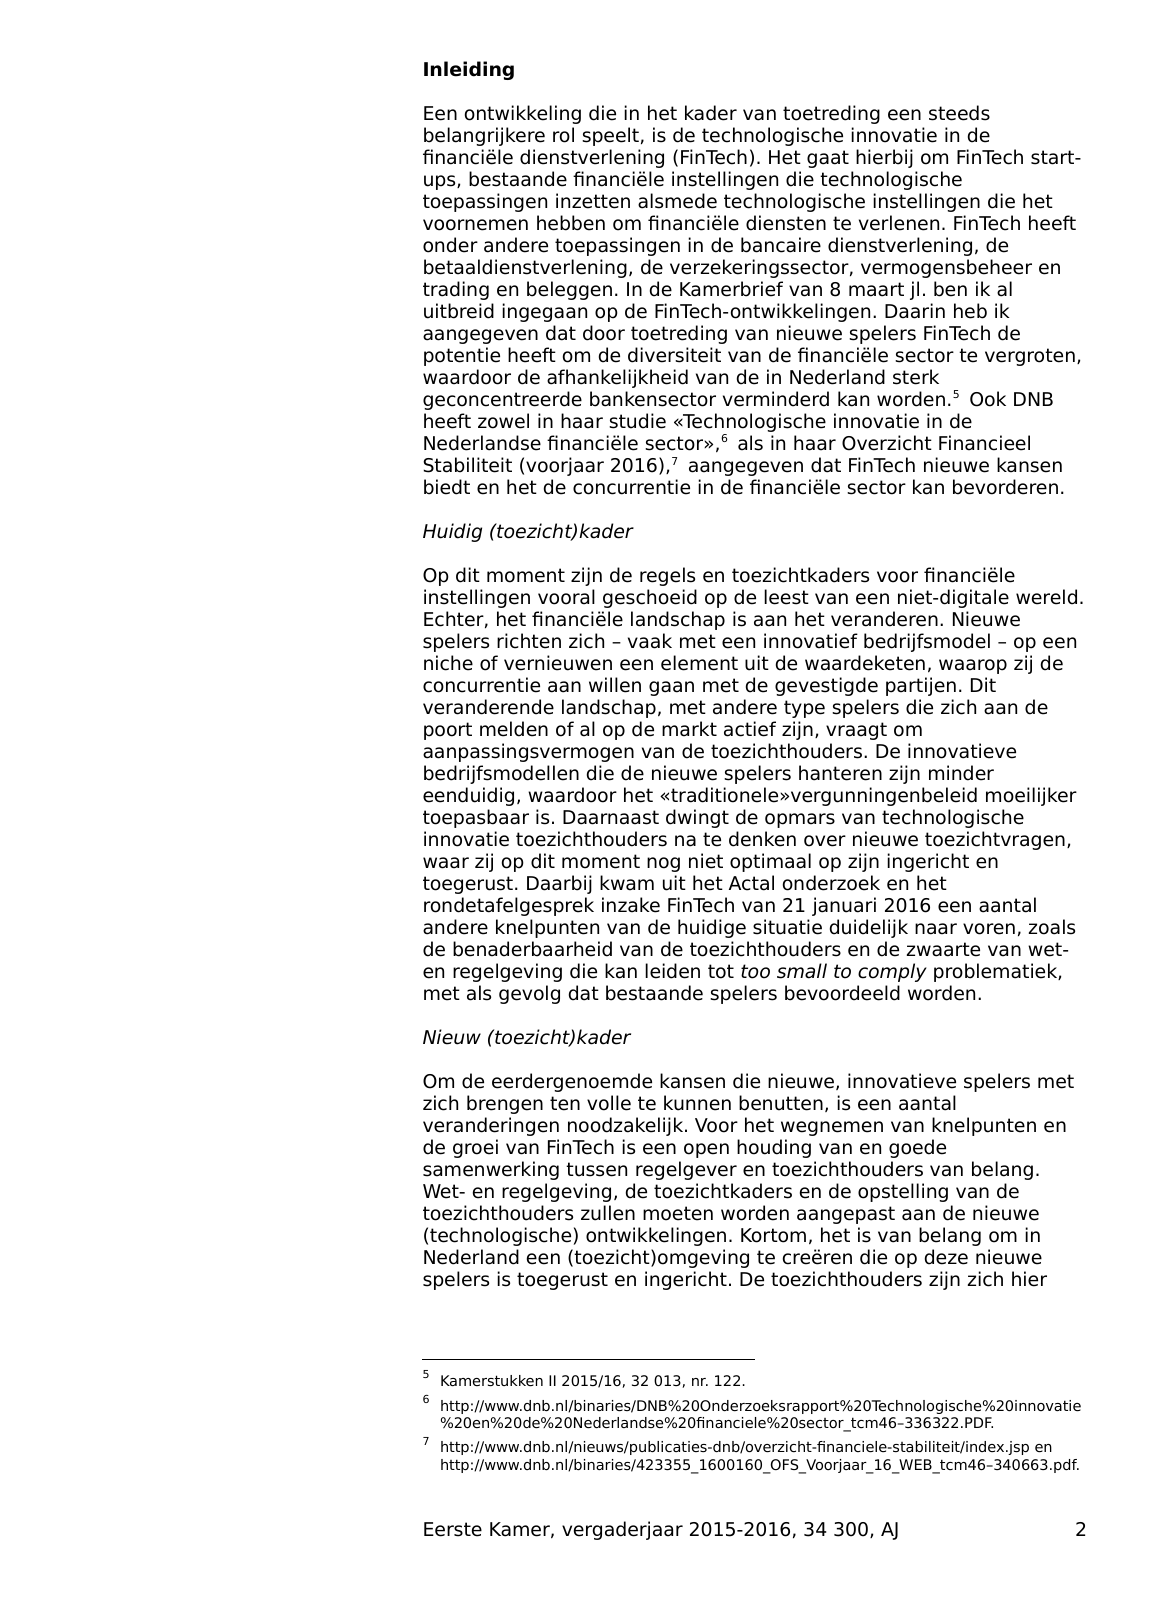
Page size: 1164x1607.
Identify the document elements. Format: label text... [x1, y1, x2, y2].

text Om de eerdergenoemde kansen die nieuwe, innovatieve spelers met zich brengen ten volle te kunnen benutten, is een aantal veranderingen noodzakelijk. Voor het wegnemen van knelpunten en de groei van FinTech is een open houding van en goede samenwerking tussen regelgever en toezichthouders van belang. Wet- en regelgeving, de toezichtkaders en de opstelling van de toezichthouders zullen moeten worden aangepast aan de nieuwe (technologische) ontwikkelingen. Kortom, het is van belang om in Nederland een (toezicht)omgeving te creëren die op deze nieuwe spelers is toegerust en ingericht. De toezichthouders zijn zich hier [422, 1071, 1087, 1291]
text http://www.dnb.nl/nieuws/publicaties-dnb/overzicht-financiele-stabiliteit/index.jsp en http://www.dnb.nl/binaries/423355_1600160_OFS_Voorjaar_16_WEB_tcm46–340663.pdf. [422, 1435, 1087, 1474]
text Een ontwikkeling die in het kader van toetreding een steeds belangrijkere rol speelt, is de technologische innovatie in de financiële dienstverlening (FinTech). Het gaat hierbij om FinTech start-ups, bestaande financiële instellingen die technologische toepassingen inzetten alsmede technologische instellingen die het voornemen hebben om financiële diensten te verlenen. FinTech heeft onder andere toepassingen in de bancaire dienstverlening, de betaaldienstverlening, de verzekeringssector, vermogensbeheer en trading en beleggen. In de Kamerbrief van 8 maart jl. ben ik al uitbreid ingegaan op de FinTech-ontwikkelingen. Daarin heb ik aangegeven dat door toetreding van nieuwe spelers FinTech de potentie heeft om de diversiteit van de financiële sector te vergroten, waardoor de afhankelijkheid van de in Nederland sterk geconcentreerde bankensector verminderd kan worden. Ook DNB heeft zowel in haar studie «Technologische innovatie in de Nederlandse financiële sector», als in haar Overzicht Financieel Stabiliteit (voorjaar 2016), aangegeven dat FinTech nieuwe kansen biedt en het de concurrentie in de financiële sector kan bevorderen. [422, 103, 1087, 499]
text http://www.dnb.nl/binaries/DNB%20Onderzoeksrapport%20Technologische%20innovatie%20en%20de%20Nederlandse%20financiele%20sector_tcm46–336322.PDF. [422, 1393, 1087, 1432]
text Kamerstukken II 2015/16, 32 013, nr. 122. [422, 1368, 1087, 1391]
text Op dit moment zijn de regels en toezichtkaders voor financiële instellingen vooral geschoeid op de leest van een niet-digitale wereld. Echter, het financiële landschap is aan het veranderen. Nieuwe spelers richten zich – vaak met een innovatief bedrijfsmodel – op een niche of vernieuwen een element uit de waardeketen, waarop zij de concurrentie aan willen gaan met de gevestigde partijen. Dit veranderende landschap, met andere type spelers die zich aan de poort melden of al op de markt actief zijn, vraagt om aanpassingsvermogen van de toezichthouders. De innovatieve bedrijfsmodellen die de nieuwe spelers hanteren zijn minder eenduidig, waardoor het «traditionele»vergunningenbeleid moeilijker toepasbaar is. Daarnaast dwingt de opmars van technologische innovatie toezichthouders na te denken over nieuwe toezichtvragen, waar zij op dit moment nog niet optimaal op zijn ingericht en toegerust. Daarbij kwam uit het Actal onderzoek en het rondetafelgesprek inzake FinTech van 21 januari 2016 een aantal andere knelpunten van de huidige situatie duidelijk naar voren, zoals de benaderbaarheid van de toezichthouders en de zwaarte van wet- en regelgeving die kan leiden tot too small to comply problematiek, met als gevolg dat bestaande spelers bevoordeeld worden. [422, 565, 1087, 1005]
subtitle Huidig (toezicht)kader [422, 521, 1087, 543]
subtitle Inleiding [422, 59, 1087, 81]
subtitle Nieuw (toezicht)kader [422, 1027, 1087, 1049]
